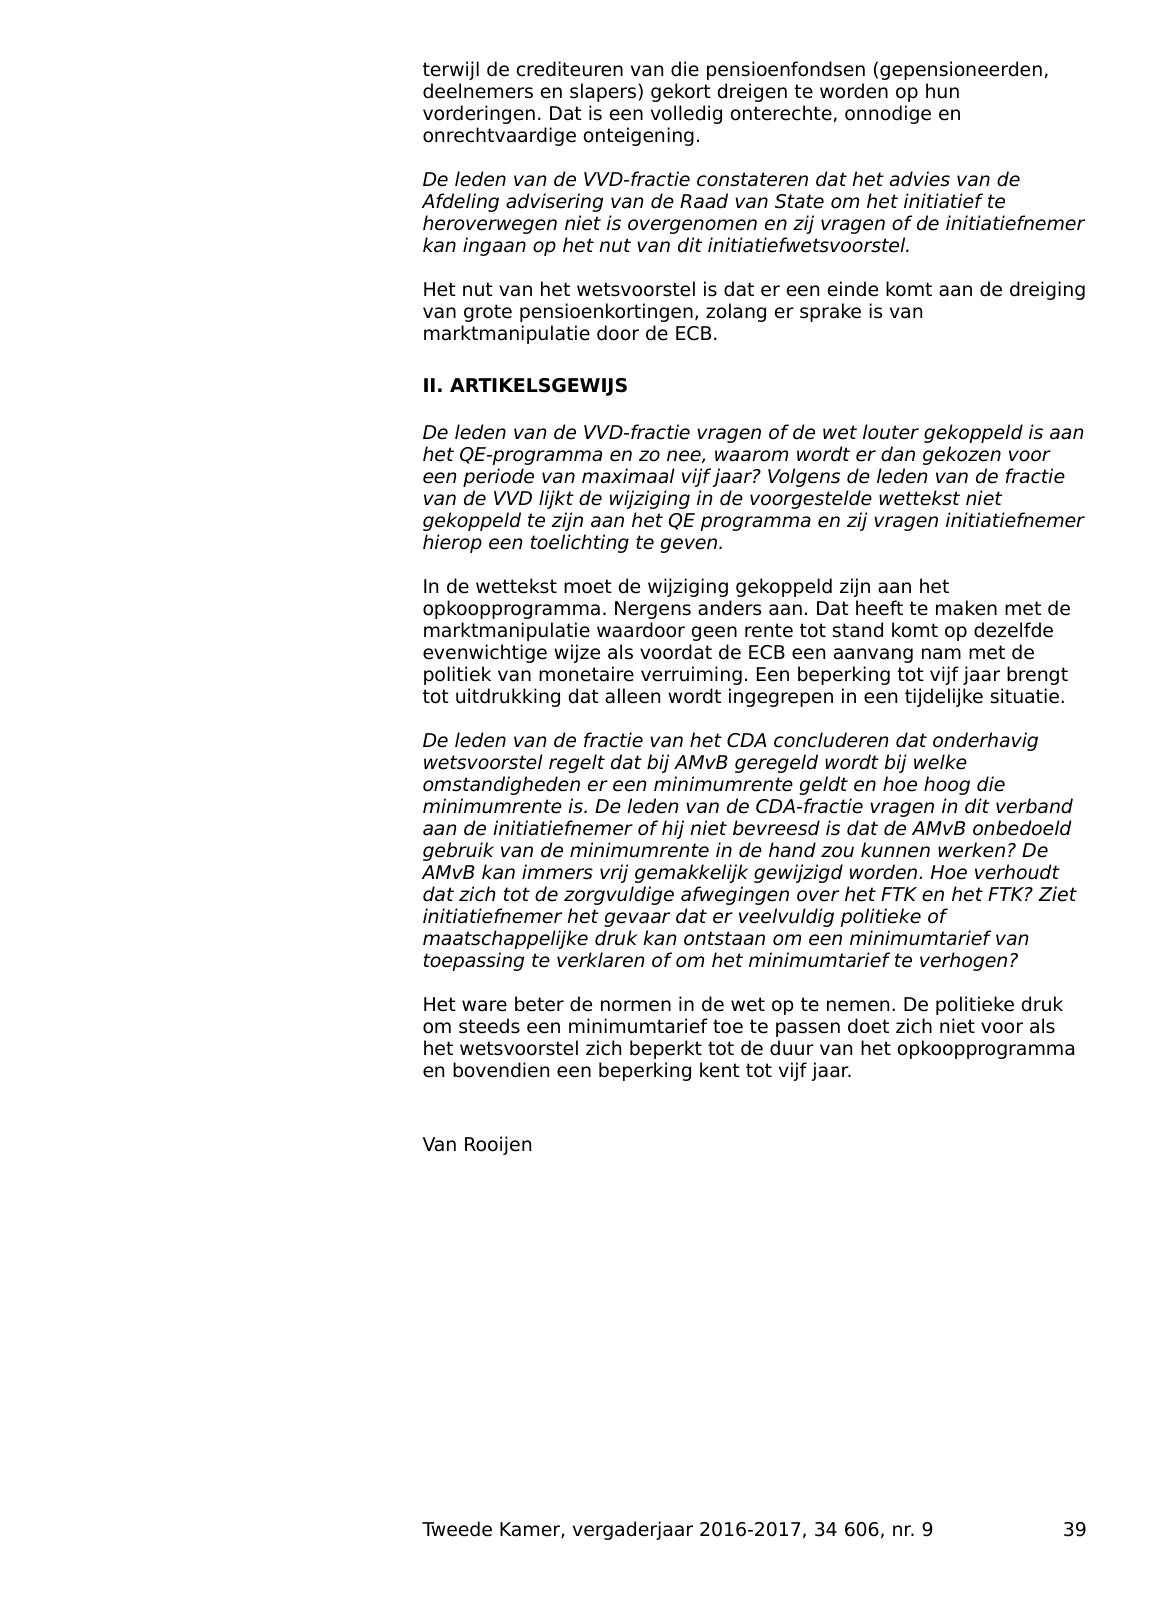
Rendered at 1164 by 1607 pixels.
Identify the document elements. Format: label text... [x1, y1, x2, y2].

text De leden van de fractie van het CDA concluderen dat onderhavig wetsvoorstel regelt dat bij AMvB geregeld wordt bij welke omstandigheden er een minimumrente geldt en hoe hoog die minimumrente is. De leden van de CDA-fractie vragen in dit verband aan de initiatiefnemer of hij niet bevreesd is dat de AMvB onbedoeld gebruik van de minimumrente in de hand zou kunnen werken? De AMvB kan immers vrij gemakkelijk gewijzigd worden. Hoe verhoudt dat zich tot de zorgvuldige afwegingen over het FTK en het FTK? Ziet initiatiefnemer het gevaar dat er veelvuldig politieke of maatschappelijke druk kan ontstaan om een minimumtarief van toepassing te verklaren of om het minimumtarief te verhogen? [422, 730, 1087, 972]
subtitle II. ARTIKELSGEWIJS [422, 375, 1087, 397]
text Van Rooijen [422, 1112, 1087, 1156]
text terwijl de crediteuren van die pensioenfondsen (gepensioneerden, deelnemers en slapers) gekort dreigen te worden op hun vorderingen. Dat is een volledig onterechte, onnodige en onrechtvaardige onteigening. [422, 59, 1087, 147]
text Het ware beter de normen in de wet op te nemen. De politieke druk om steeds een minimumtarief toe te passen doet zich niet voor als het wetsvoorstel zich beperkt tot de duur van het opkoopprogramma en bovendien een beperking kent tot vijf jaar. [422, 994, 1087, 1082]
text De leden van de VVD-fractie vragen of de wet louter gekoppeld is aan het QE-programma en zo nee, waarom wordt er dan gekozen voor een periode van maximaal vijf jaar? Volgens de leden van de fractie van de VVD lijkt de wijziging in de voorgestelde wettekst niet gekoppeld te zijn aan het QE programma en zij vragen initiatiefnemer hierop een toelichting te geven. [422, 422, 1087, 554]
text De leden van de VVD-fractie constateren dat het advies van de Afdeling advisering van de Raad van State om het initiatief te heroverwegen niet is overgenomen en zij vragen of de initiatiefnemer kan ingaan op het nut van dit initiatiefwetsvoorstel. [422, 169, 1087, 257]
text Het nut van het wetsvoorstel is dat er een einde komt aan de dreiging van grote pensioenkortingen, zolang er sprake is van marktmanipulatie door de ECB. [422, 279, 1087, 345]
text In de wettekst moet de wijziging gekoppeld zijn aan het opkoopprogramma. Nergens anders aan. Dat heeft te maken met de marktmanipulatie waardoor geen rente tot stand komt op dezelfde evenwichtige wijze als voordat de ECB een aanvang nam met de politiek van monetaire verruiming. Een beperking tot vijf jaar brengt tot uitdrukking dat alleen wordt ingegrepen in een tijdelijke situatie. [422, 576, 1087, 708]
